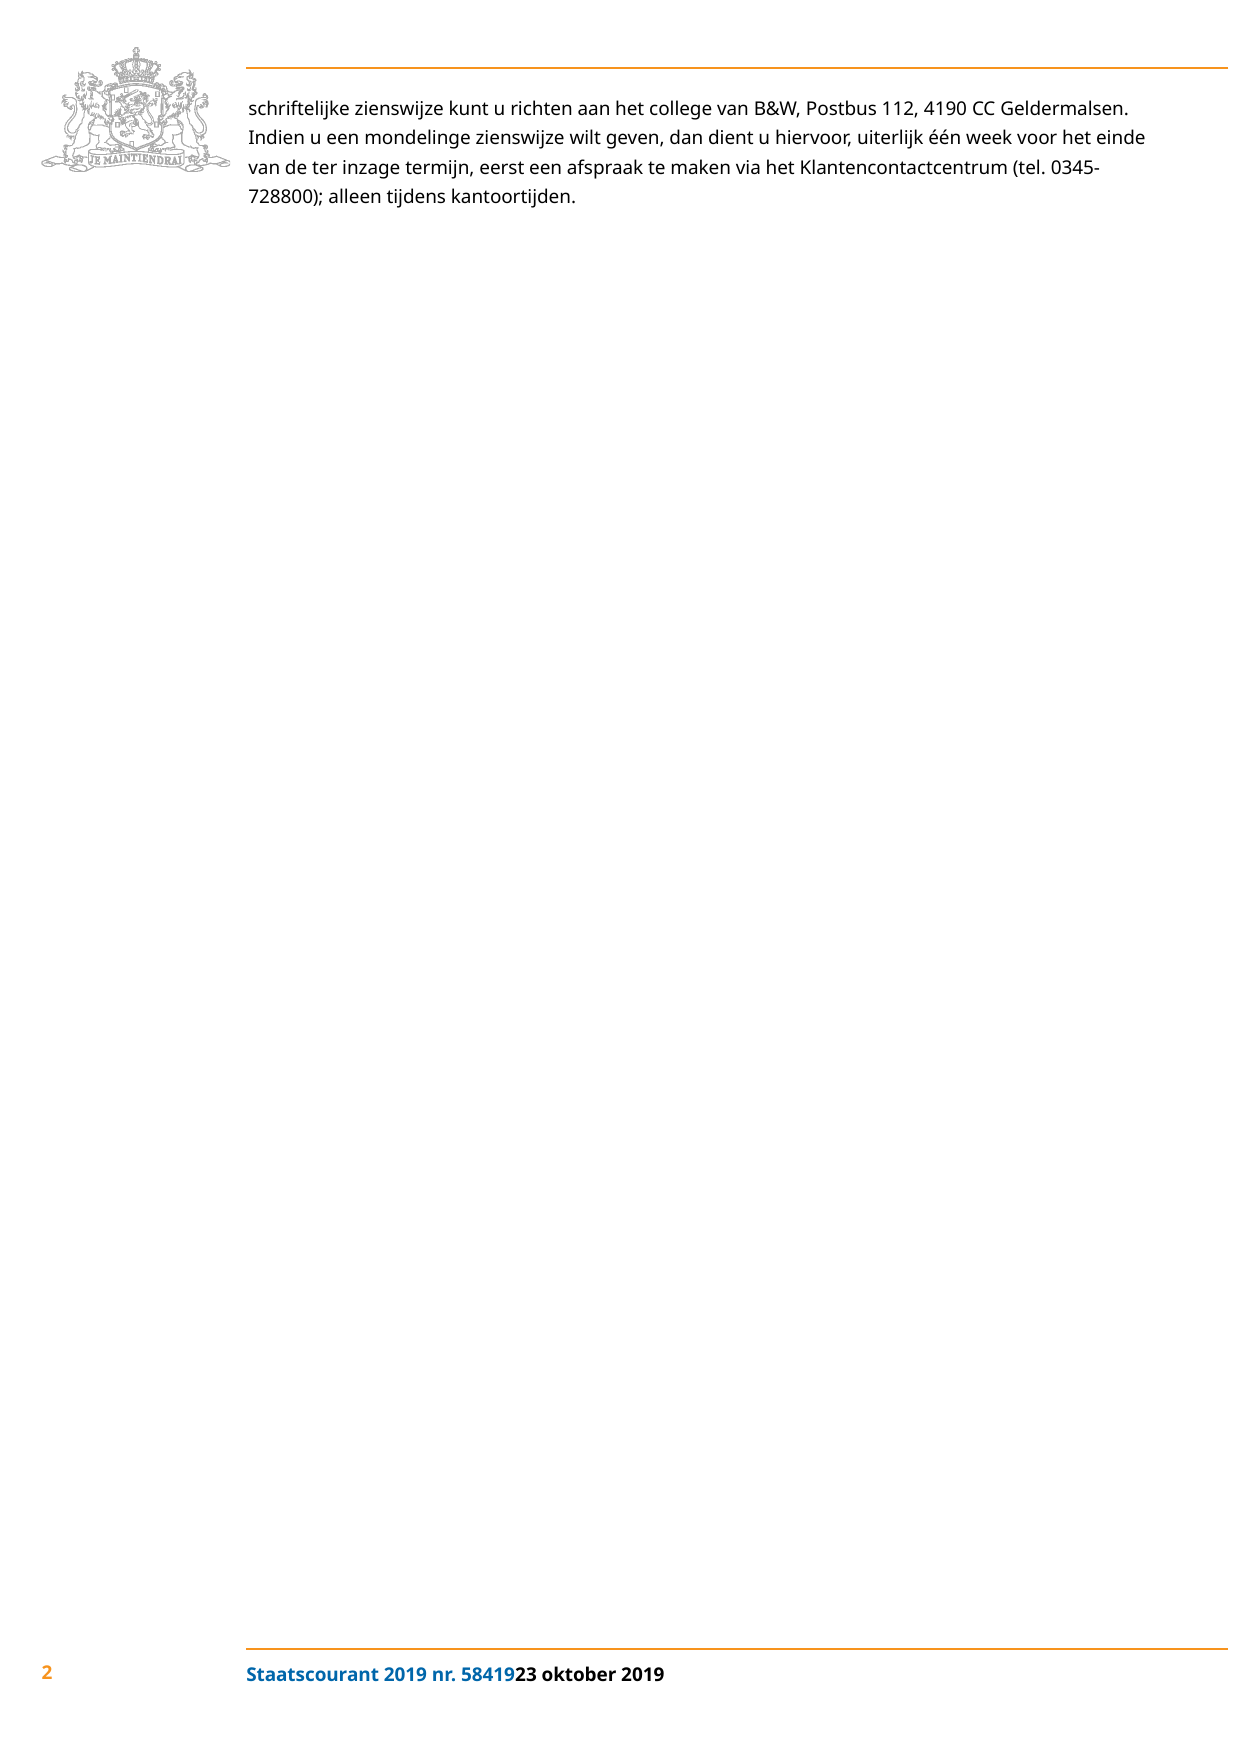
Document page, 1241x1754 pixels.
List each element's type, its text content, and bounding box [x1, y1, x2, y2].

text schriftelijke zienswijze kunt u richten aan het college van B&W, Postbus 112, 4190 CC Geldermalsen. Indien u een mondelinge zienswijze wilt geven, dan dient u hiervoor, uiterlijk één week voor het einde van de ter inzage termijn, eerst een afspraak te maken via het Klantencontactcentrum (tel. 0345-728800); alleen tijdens kantoortijden. [248, 95, 1152, 209]
picture [41, 47, 231, 172]
